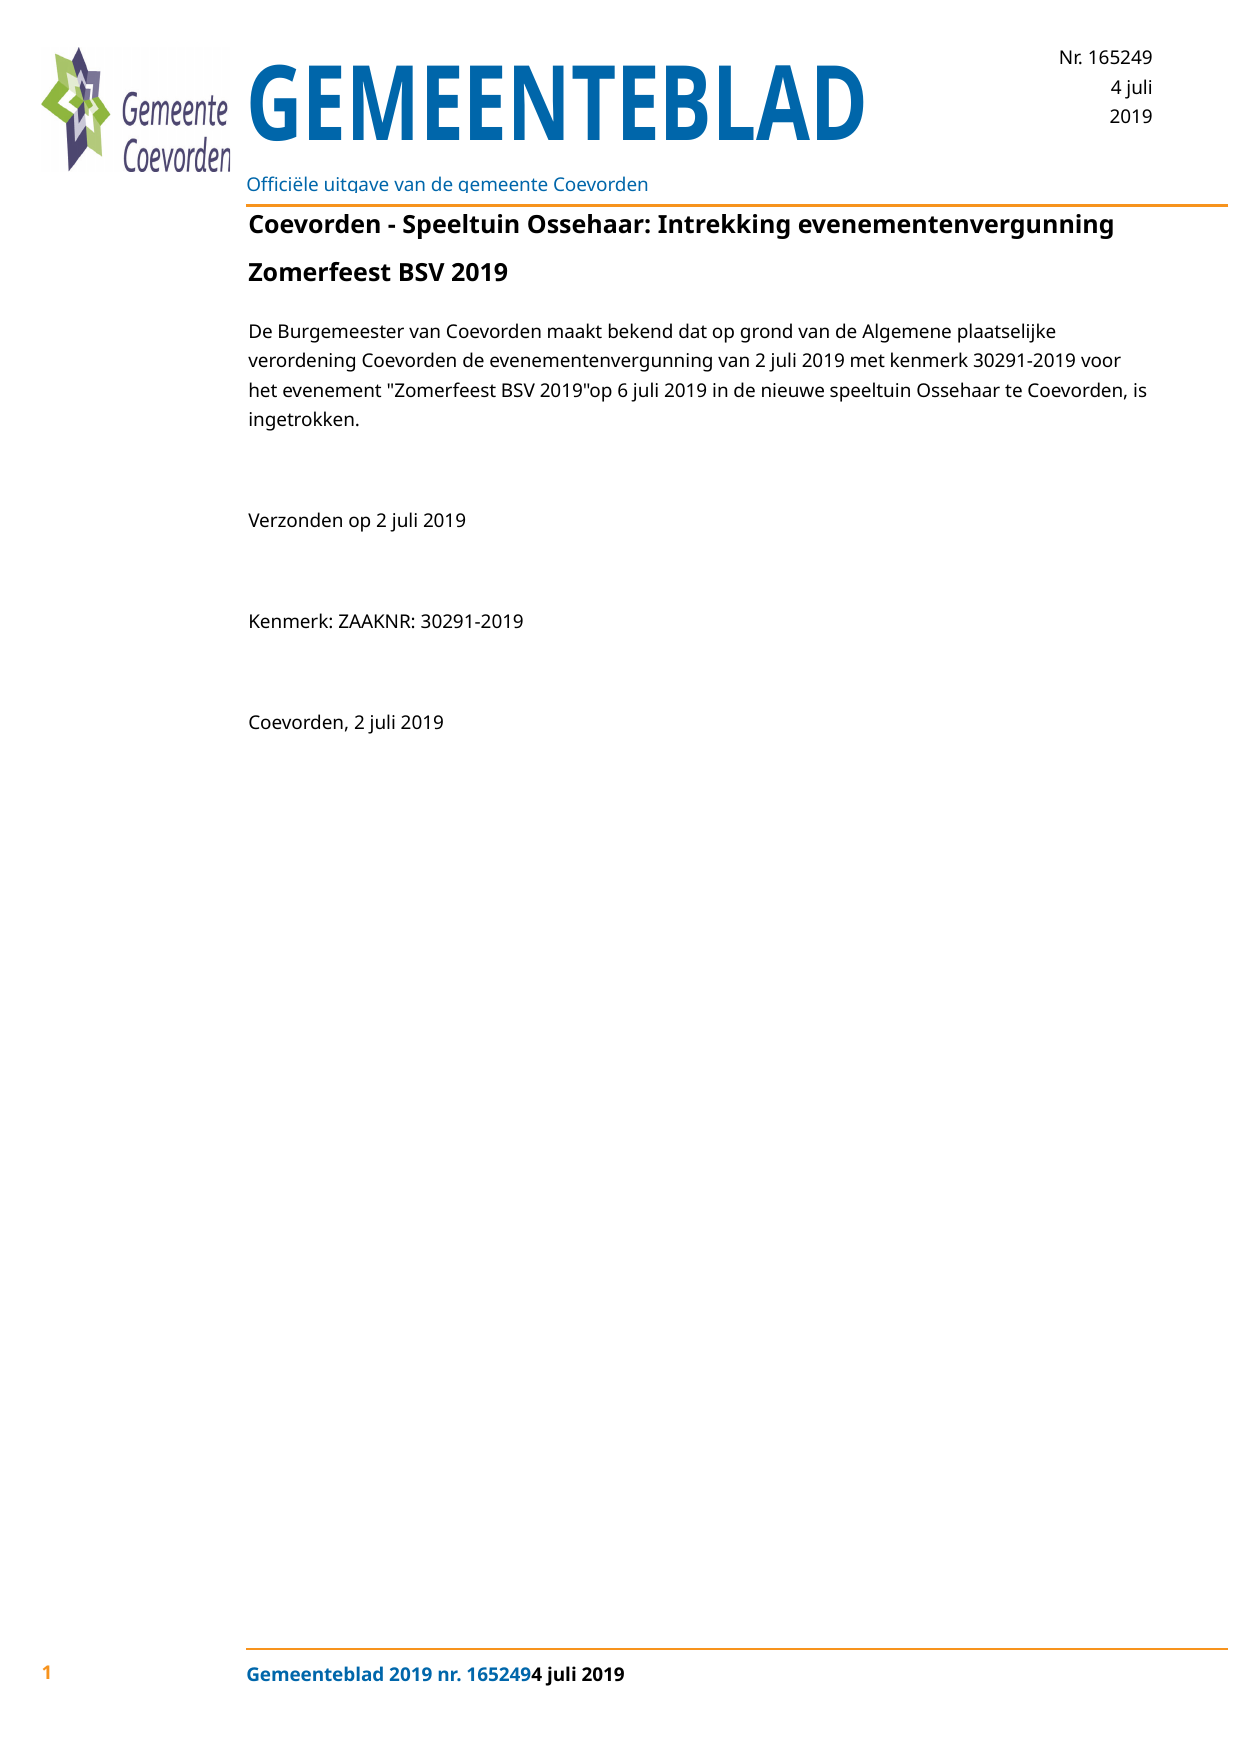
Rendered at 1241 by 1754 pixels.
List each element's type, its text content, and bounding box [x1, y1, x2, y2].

text Coevorden, 2 juli 2019 [248, 709, 1152, 735]
text Coevorden - Speeltuin Ossehaar: Intrekking evenementenvergunning Zomerfeest BSV 2019 [248, 207, 1152, 288]
text Kenmerk: ZAAKNR: 30291-2019 [248, 608, 1152, 634]
text De Burgemeester van Coevorden maakt bekend dat op grond van de Algemene plaatselijke verordening Coevorden de evenementenvergunning van 2 juli 2019 met kenmerk 30291-2019 voor het evenement "Zomerfeest BSV 2019"op 6 juli 2019 in de nieuwe speeltuin Ossehaar te Coevorden, is ingetrokken. [248, 318, 1152, 432]
text Verzonden op 2 juli 2019 [248, 507, 1152, 533]
picture [41, 47, 231, 172]
